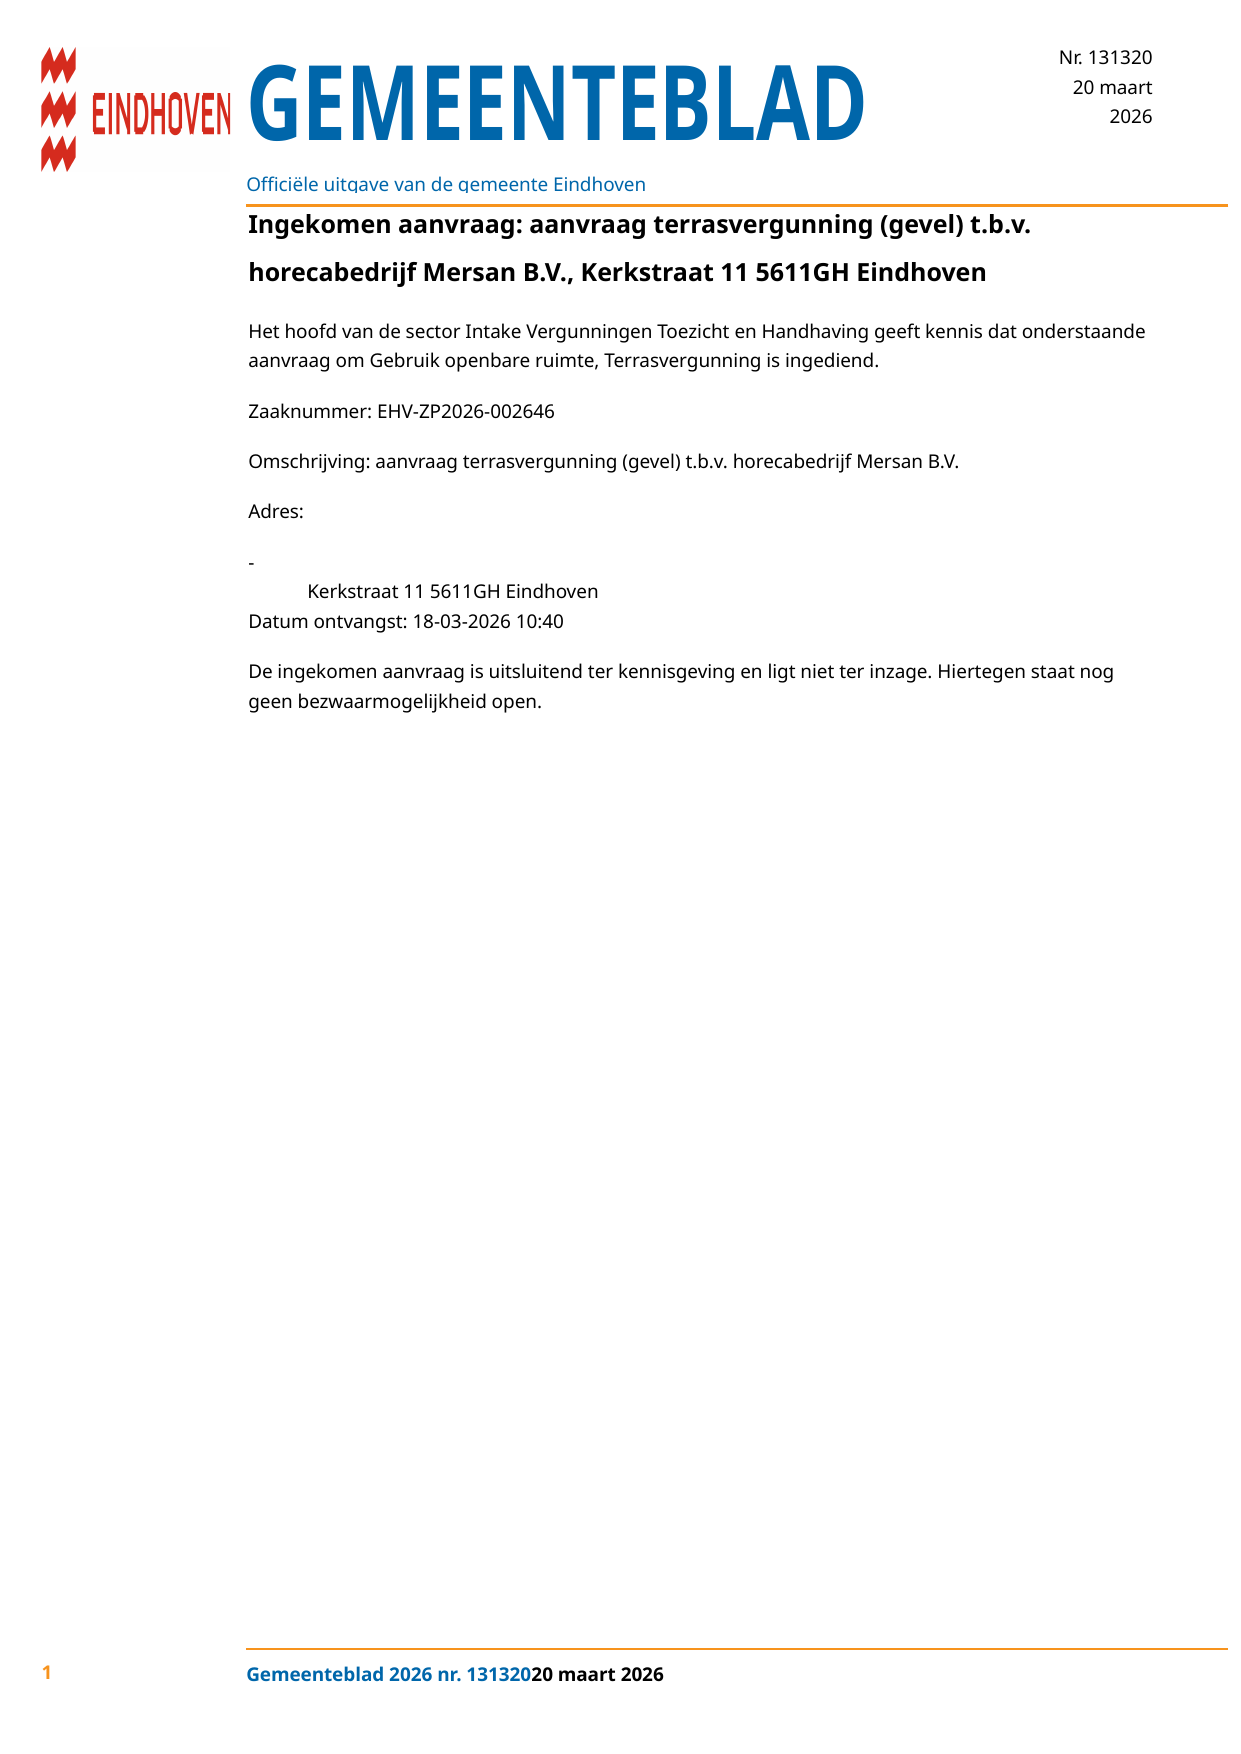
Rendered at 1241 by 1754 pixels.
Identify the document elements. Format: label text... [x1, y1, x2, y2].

list Kerkstraat 11 5611GH Eindhoven [248, 579, 1152, 604]
text Ingekomen aanvraag: aanvraag terrasvergunning (gevel) t.b.v. horecabedrijf Mersan B.V., Kerkstraat 11 5611GH Eindhoven [248, 207, 1152, 288]
text De ingekomen aanvraag is uitsluitend ter kennisgeving en ligt niet ter inzage. Hiertegen staat nog geen bezwaarmogelijkheid open. [248, 659, 1152, 714]
picture [41, 47, 231, 172]
text Het hoofd van de sector Intake Vergunningen Toezicht en Handhaving geeft kennis dat onderstaande aanvraag om Gebruik openbare ruimte, Terrasvergunning is ingediend. [248, 318, 1152, 373]
text Adres: [248, 499, 1152, 524]
text Omschrijving: aanvraag terrasvergunning (gevel) t.b.v. horecabedrijf Mersan B.V. [248, 448, 1152, 474]
text Zaaknummer: EHV-ZP2026-002646 [248, 398, 1152, 424]
text Datum ontvangst: 18-03-2026 10:40 [248, 608, 1152, 634]
